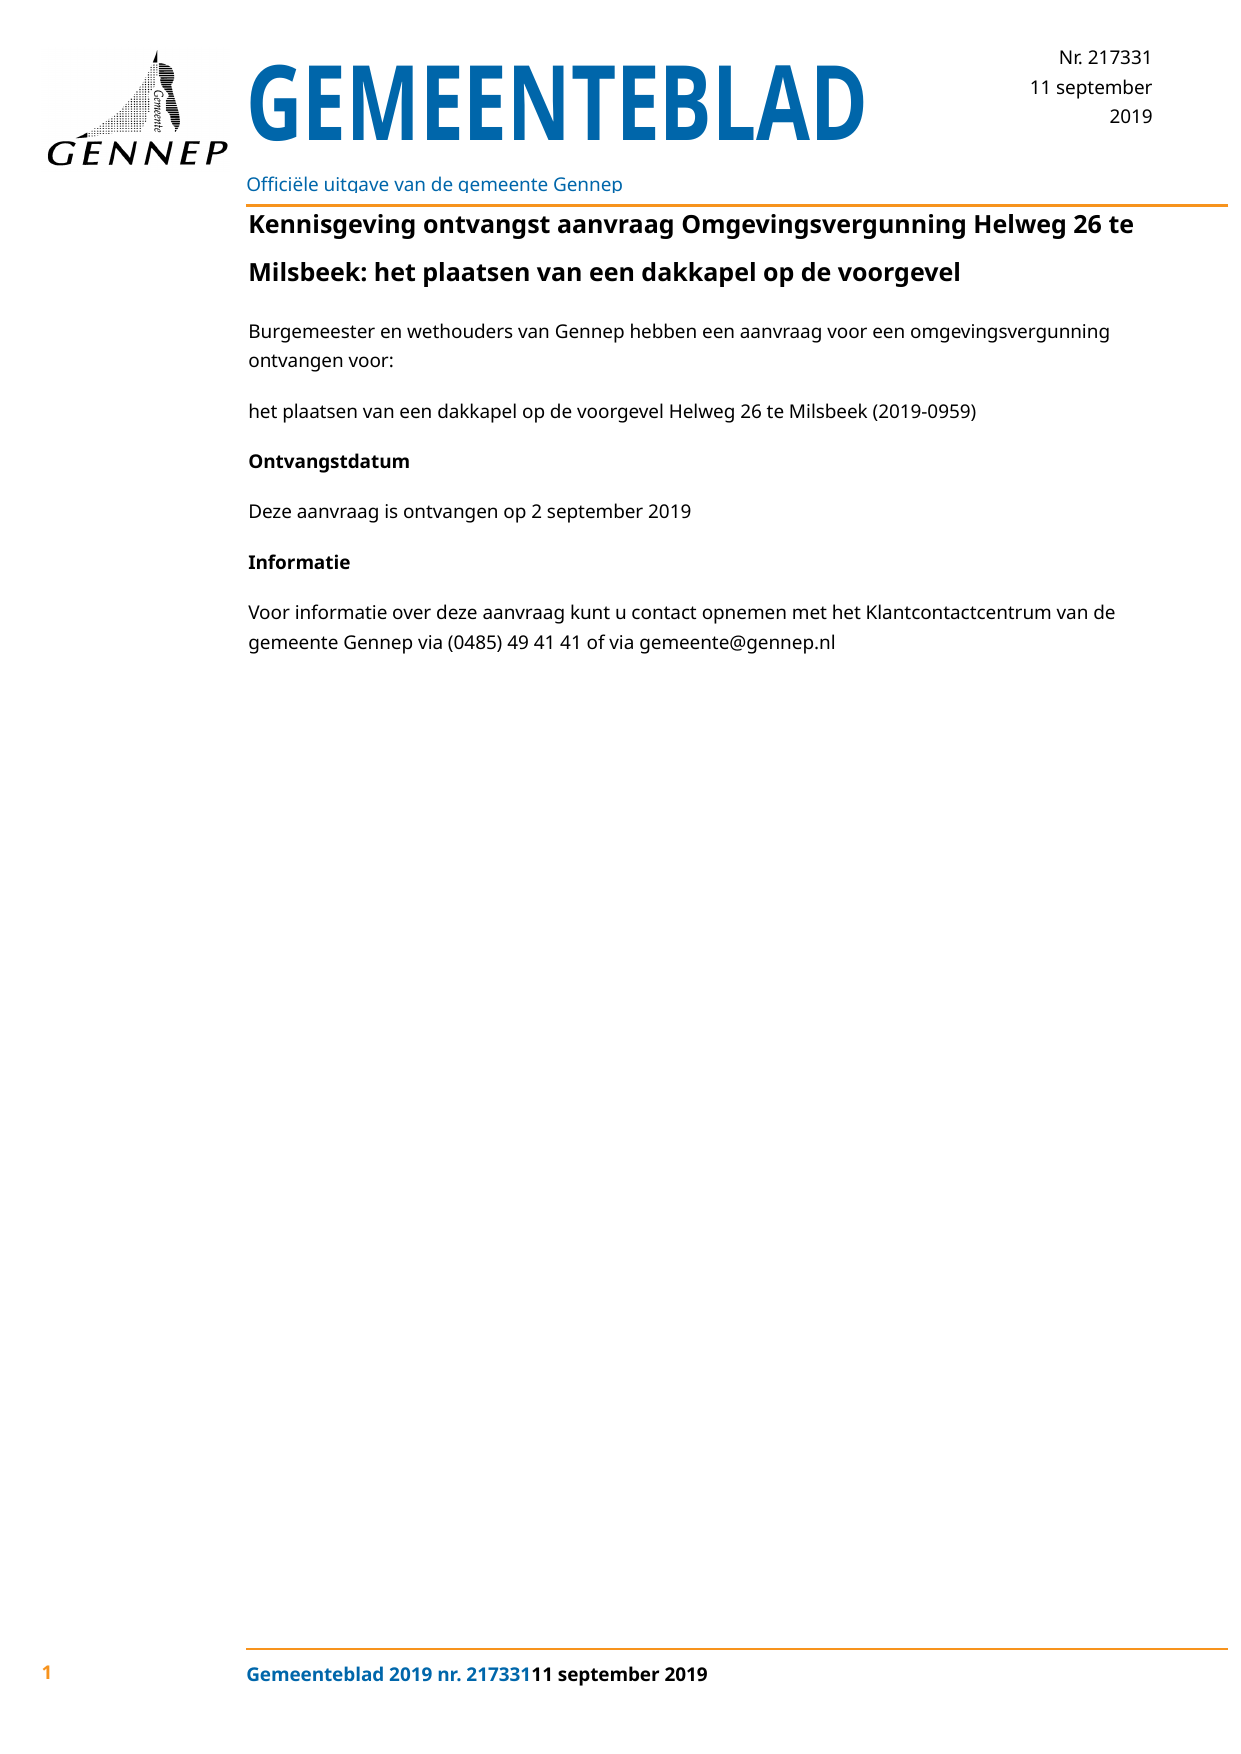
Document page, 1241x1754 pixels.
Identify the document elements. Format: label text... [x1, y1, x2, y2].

text Deze aanvraag is ontvangen op 2 september 2019 [248, 499, 1152, 524]
picture [41, 47, 231, 172]
text Ontvangstdatum [248, 448, 1152, 474]
text het plaatsen van een dakkapel op de voorgevel Helweg 26 te Milsbeek (2019-0959) [248, 398, 1152, 424]
text Voor informatie over deze aanvraag kunt u contact opnemen met het Klantcontactcentrum van de gemeente Gennep via (0485) 49 41 41 of via gemeente@gennep.nl [248, 599, 1152, 655]
text Burgemeester en wethouders van Gennep hebben een aanvraag voor een omgevingsvergunning ontvangen voor: [248, 318, 1152, 373]
text Informatie [248, 549, 1152, 575]
text Kennisgeving ontvangst aanvraag Omgevingsvergunning Helweg 26 te Milsbeek: het plaatsen van een dakkapel op de voorgevel [248, 207, 1152, 288]
